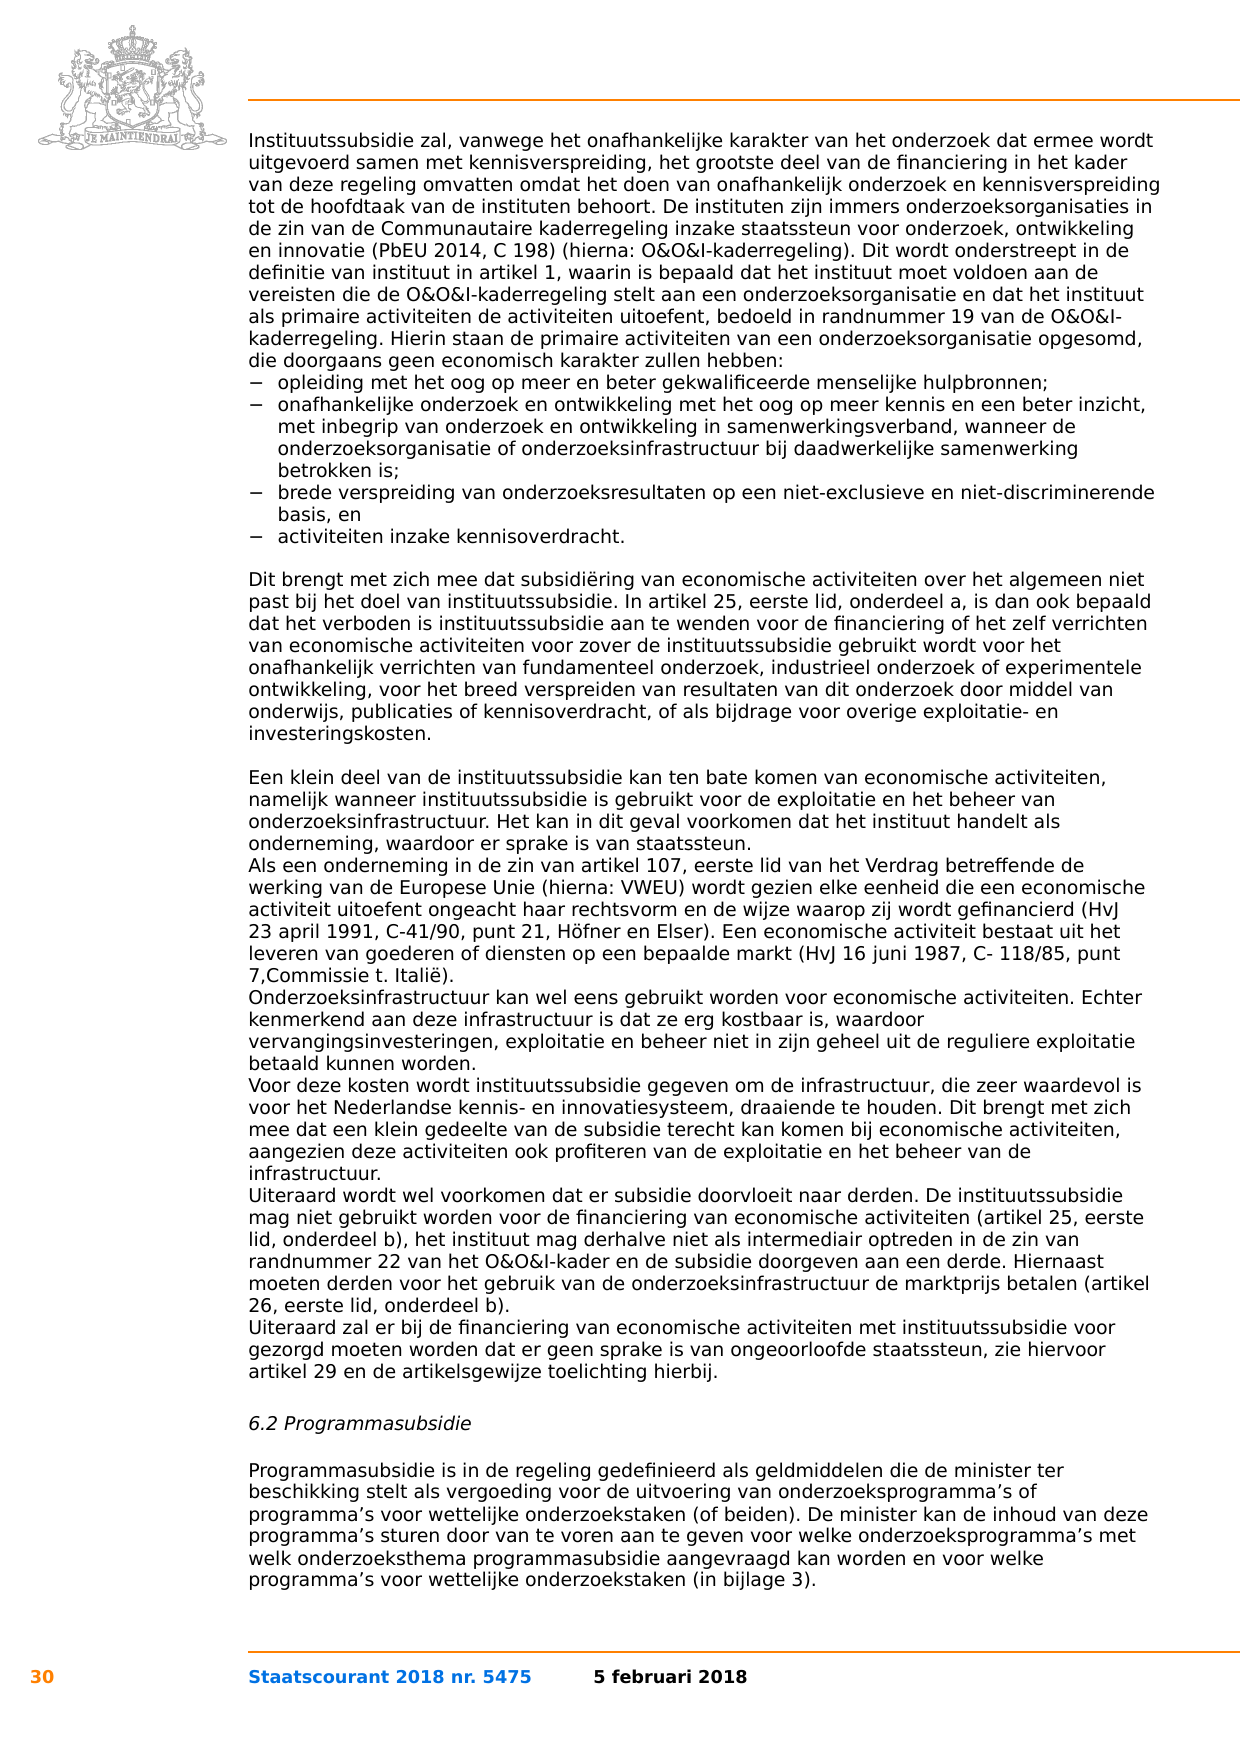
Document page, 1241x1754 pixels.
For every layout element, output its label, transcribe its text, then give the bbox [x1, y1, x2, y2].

text Onderzoeksinfrastructuur kan wel eens gebruikt worden voor economische activiteiten. Echter kenmerkend aan deze infrastructuur is dat ze erg kostbaar is, waardoor vervangingsinvesteringen, exploitatie en beheer niet in zijn geheel uit de reguliere exploitatie betaald kunnen worden. [248, 987, 1163, 1075]
text Uiteraard zal er bij de financiering van economische activiteiten met instituutssubsidie voor gezorgd moeten worden dat er geen sprake is van ongeoorloofde staatssteun, zie hiervoor artikel 29 en de artikelsgewijze toelichting hierbij. [248, 1317, 1163, 1382]
text − activiteiten inzake kennisoverdracht. [248, 526, 1163, 547]
text Uiteraard wordt wel voorkomen dat er subsidie doorvloeit naar derden. De instituutssubsidie mag niet gebruikt worden voor de financiering van economische activiteiten (artikel 25, eerste lid, onderdeel b), het instituut mag derhalve niet als intermediair optreden in de zin van randnummer 22 van het O&O&I-kader en de subsidie doorgeven aan een derde. Hiernaast moeten derden voor het gebruik van de onderzoeksinfrastructuur de marktprijs betalen (artikel 26, eerste lid, onderdeel b). [248, 1185, 1163, 1317]
subtitle 6.2 Programmasubsidie [248, 1412, 1163, 1434]
text Programmasubsidie is in de regeling gedefinieerd als geldmiddelen die de minister ter beschikking stelt als vergoeding voor de uitvoering van onderzoeksprogramma’s of programma’s voor wettelijke onderzoekstaken (of beiden). De minister kan de inhoud van deze programma’s sturen door van te voren aan te geven voor welke onderzoeksprogramma’s met welk onderzoeksthema programmasubsidie aangevraagd kan worden en voor welke programma’s voor wettelijke onderzoekstaken (in bijlage 3). [248, 1459, 1163, 1591]
text − brede verspreiding van onderzoeksresultaten op een niet-exclusieve en niet-discriminerende basis, en [248, 482, 1163, 526]
picture [38, 25, 227, 150]
text Een klein deel van de instituutssubsidie kan ten bate komen van economische activiteiten, namelijk wanneer instituutssubsidie is gebruikt voor de exploitatie en het beheer van onderzoeksinfrastructuur. Het kan in dit geval voorkomen dat het instituut handelt als onderneming, waardoor er sprake is van staatssteun. [248, 767, 1163, 855]
text Dit brengt met zich mee dat subsidiëring van economische activiteiten over het algemeen niet past bij het doel van instituutssubsidie. In artikel 25, eerste lid, onderdeel a, is dan ook bepaald dat het verboden is instituutssubsidie aan te wenden voor de financiering of het zelf verrichten van economische activiteiten voor zover de instituutssubsidie gebruikt wordt voor het onafhankelijk verrichten van fundamenteel onderzoek, industrieel onderzoek of experimentele ontwikkeling, voor het breed verspreiden van resultaten van dit onderzoek door middel van onderwijs, publicaties of kennisoverdracht, of als bijdrage voor overige exploitatie- en investeringskosten. [248, 569, 1163, 745]
text − onafhankelijke onderzoek en ontwikkeling met het oog op meer kennis en een beter inzicht, met inbegrip van onderzoek en ontwikkeling in samenwerkingsverband, wanneer de onderzoeksorganisatie of onderzoeksinfrastructuur bij daadwerkelijke samenwerking betrokken is; [248, 394, 1163, 482]
text Instituutssubsidie zal, vanwege het onafhankelijke karakter van het onderzoek dat ermee wordt uitgevoerd samen met kennisverspreiding, het grootste deel van de financiering in het kader van deze regeling omvatten omdat het doen van onafhankelijk onderzoek en kennisverspreiding tot de hoofdtaak van de instituten behoort. De instituten zijn immers onderzoeksorganisaties in de zin van de Communautaire kaderregeling inzake staatssteun voor onderzoek, ontwikkeling en innovatie (PbEU 2014, C 198) (hierna: O&O&I-kaderregeling). Dit wordt onderstreept in de definitie van instituut in artikel 1, waarin is bepaald dat het instituut moet voldoen aan de vereisten die de O&O&I-kaderregeling stelt aan een onderzoeksorganisatie en dat het instituut als primaire activiteiten de activiteiten uitoefent, bedoeld in randnummer 19 van de O&O&I-kaderregeling. Hierin staan de primaire activiteiten van een onderzoeksorganisatie opgesomd, die doorgaans geen economisch karakter zullen hebben: [248, 130, 1163, 372]
text − opleiding met het oog op meer en beter gekwalificeerde menselijke hulpbronnen; [248, 372, 1163, 394]
text Als een onderneming in de zin van artikel 107, eerste lid van het Verdrag betreffende de werking van de Europese Unie (hierna: VWEU) wordt gezien elke eenheid die een economische activiteit uitoefent ongeacht haar rechtsvorm en de wijze waarop zij wordt gefinancierd (HvJ 23 april 1991, C-41/90, punt 21, Höfner en Elser). Een economische activiteit bestaat uit het leveren van goederen of diensten op een bepaalde markt (HvJ 16 juni 1987, C- 118/85, punt 7,Commissie t. Italië). [248, 855, 1163, 987]
text Voor deze kosten wordt instituutssubsidie gegeven om de infrastructuur, die zeer waardevol is voor het Nederlandse kennis- en innovatiesysteem, draaiende te houden. Dit brengt met zich mee dat een klein gedeelte van de subsidie terecht kan komen bij economische activiteiten, aangezien deze activiteiten ook profiteren van de exploitatie en het beheer van de infrastructuur. [248, 1075, 1163, 1185]
